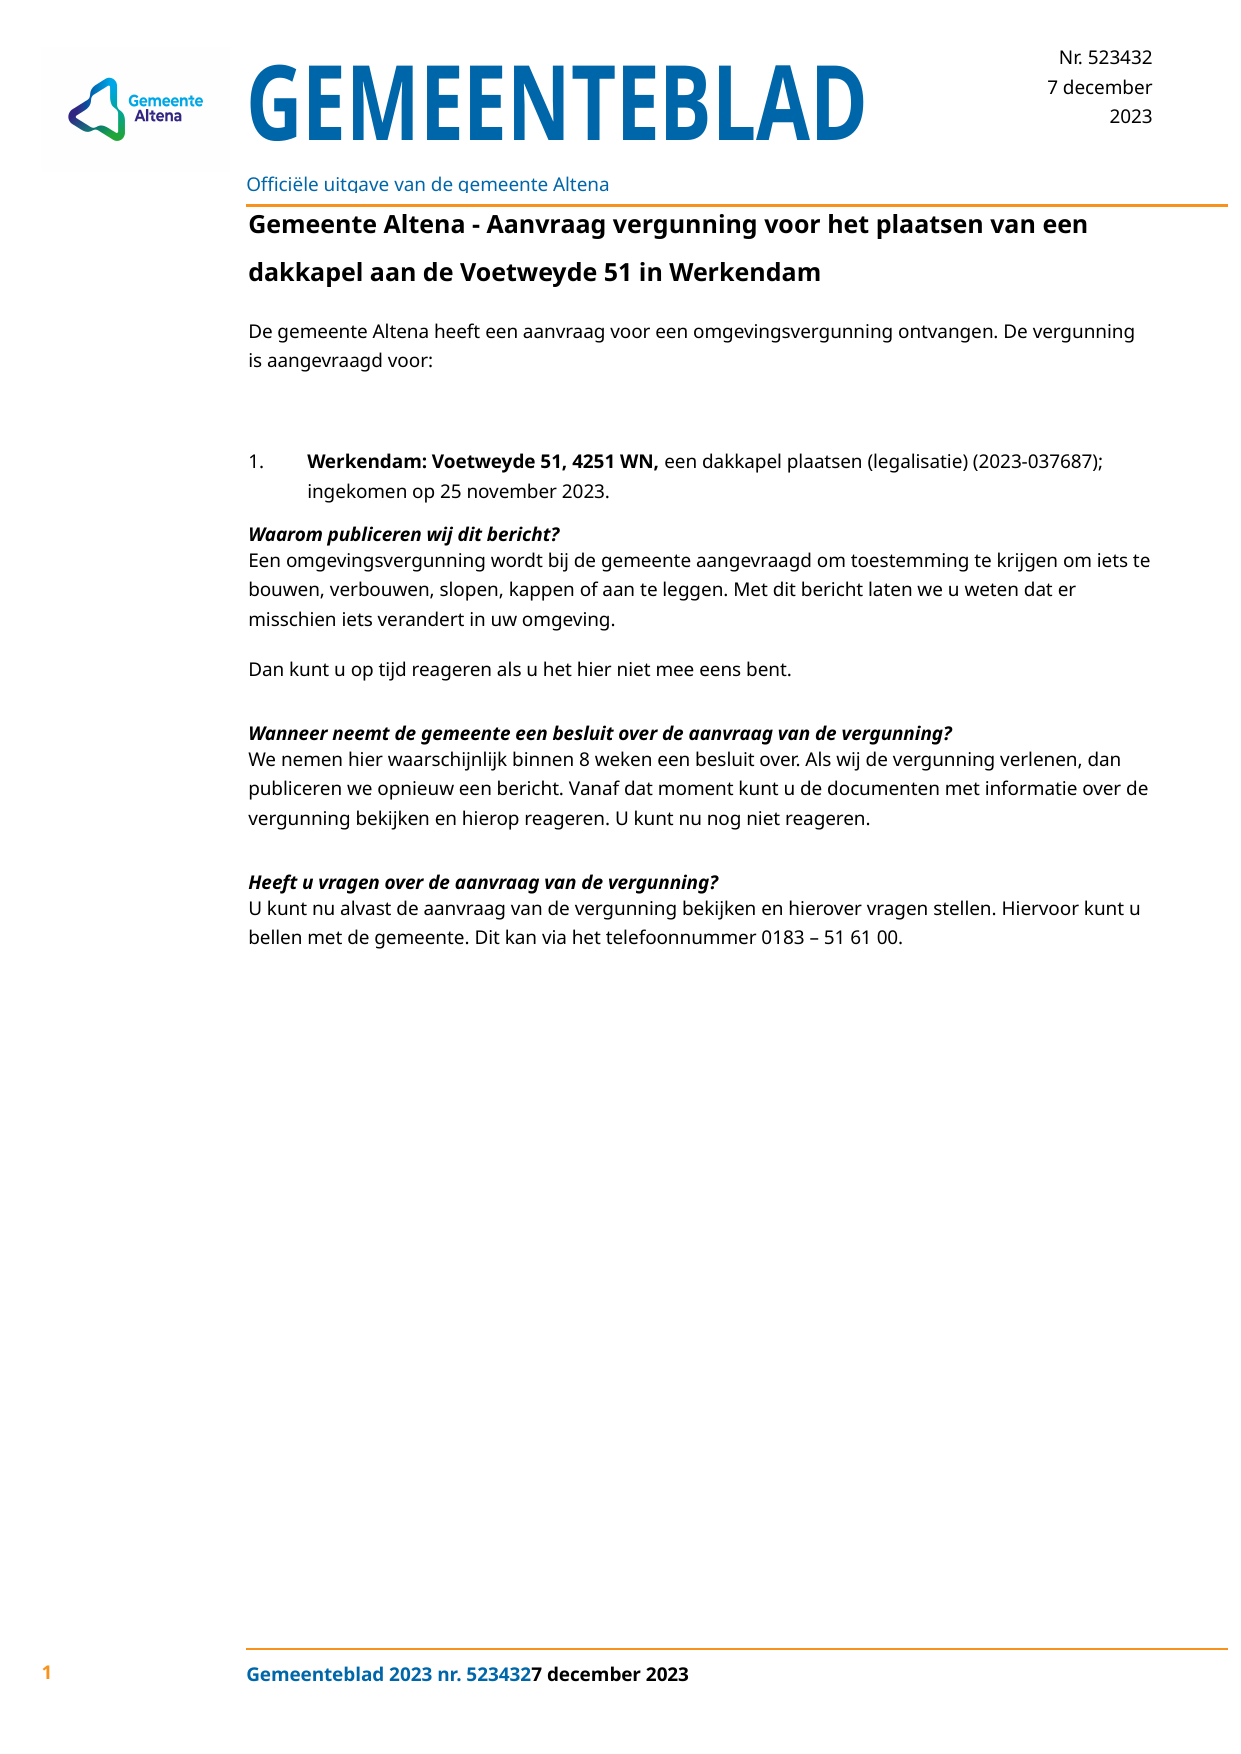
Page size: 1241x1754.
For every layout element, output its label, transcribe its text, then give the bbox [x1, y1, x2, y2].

text Heeft u vragen over de aanvraag van de vergunning? [248, 869, 1152, 895]
text Een omgevingsvergunning wordt bij de gemeente aangevraagd om toestemming te krijgen om iets te bouwen, verbouwen, slopen, kappen of aan te leggen. Met dit bericht laten we u weten dat er misschien iets verandert in uw omgeving. [248, 547, 1152, 632]
text Waarom publiceren wij dit bericht? [248, 521, 1152, 547]
picture [41, 47, 231, 172]
text Dan kunt u op tijd reageren als u het hier niet mee eens bent. [248, 656, 1152, 682]
text Wanneer neemt de gemeente een besluit over de aanvraag van de vergunning? [248, 720, 1152, 746]
text We nemen hier waarschijnlijk binnen 8 weken een besluit over. Als wij de vergunning verlenen, dan publiceren we opnieuw een bericht. Vanaf dat moment kunt u de documenten met informatie over de vergunning bekijken en hierop reageren. U kunt nu nog niet reageren. [248, 746, 1152, 831]
list Werkendam: Voetweyde 51, 4251 WN, een dakkapel plaatsen (legalisatie) (2023-037687); ingekomen op 25 november 2023. [248, 448, 1152, 504]
text Gemeente Altena - Aanvraag vergunning voor het plaatsen van een dakkapel aan de Voetweyde 51 in Werkendam [248, 207, 1152, 288]
text De gemeente Altena heeft een aanvraag voor een omgevingsvergunning ontvangen. De vergunning is aangevraagd voor: [248, 318, 1152, 373]
text U kunt nu alvast de aanvraag van de vergunning bekijken en hierover vragen stellen. Hiervoor kunt u bellen met de gemeente. Dit kan via het telefoonnummer 0183 – 51 61 00. [248, 895, 1152, 950]
